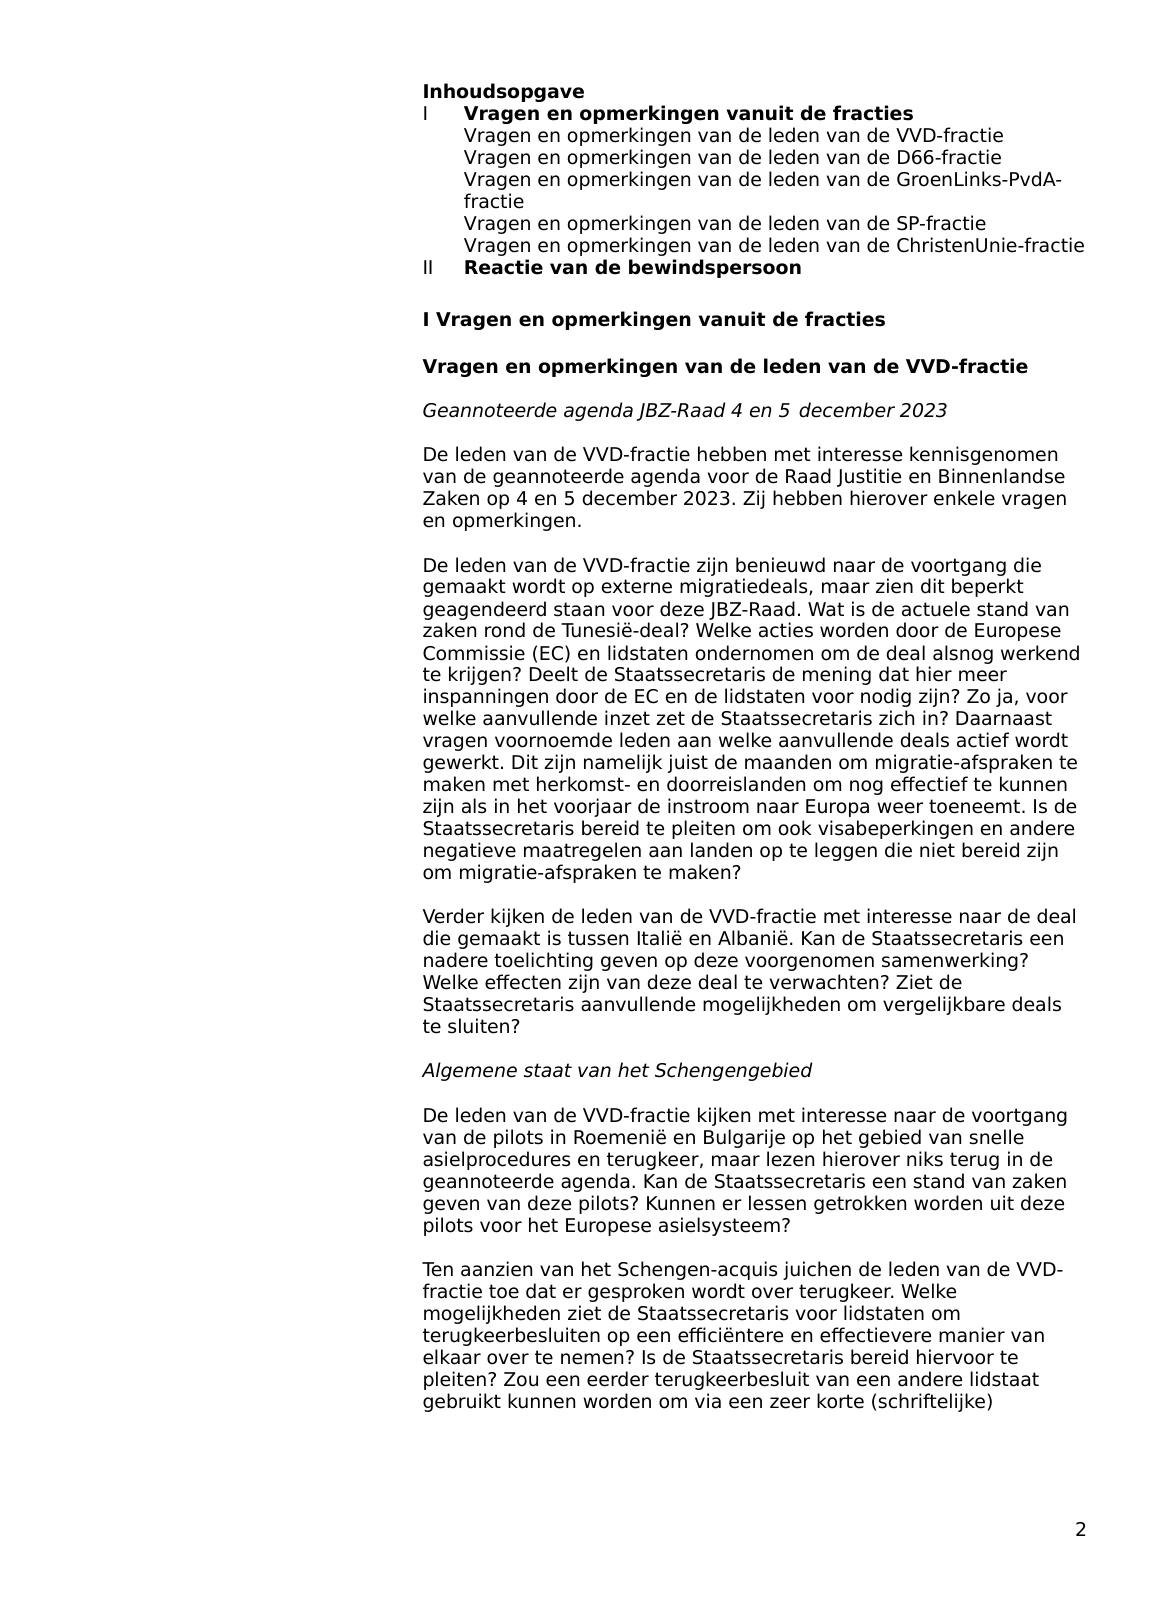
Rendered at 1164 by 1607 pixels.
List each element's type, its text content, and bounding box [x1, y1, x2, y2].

text Vragen en opmerkingen van de leden van de VVD-fractie [464, 125, 1087, 147]
text Vragen en opmerkingen van de leden van de D66-fractie [464, 147, 1087, 169]
text I Vragen en opmerkingen vanuit de fracties [422, 103, 1087, 125]
text Vragen en opmerkingen van de leden van de SP-fractie [464, 213, 1087, 235]
text De leden van de VVD-fractie hebben met interesse kennisgenomen van de geannoteerde agenda voor de Raad Justitie en Binnenlandse Zaken op 4 en 5 december 2023. Zij hebben hierover enkele vragen en opmerkingen. [422, 444, 1087, 532]
subtitle Geannoteerde agenda JBZ-Raad 4 en 5 december 2023 [422, 400, 1087, 422]
text Ten aanzien van het Schengen-acquis juichen de leden van de VVD-fractie toe dat er gesproken wordt over terugkeer. Welke mogelijkheden ziet de Staatssecretaris voor lidstaten om terugkeerbesluiten op een efficiëntere en effectievere manier van elkaar over te nemen? Is de Staatssecretaris bereid hiervoor te pleiten? Zou een eerder terugkeerbesluit van een andere lidstaat gebruikt kunnen worden om via een zeer korte (schriftelijke) [422, 1259, 1087, 1412]
text De leden van de VVD-fractie zijn benieuwd naar de voortgang die gemaakt wordt op externe migratiedeals, maar zien dit beperkt geagendeerd staan voor deze JBZ-Raad. Wat is de actuele stand van zaken rond de Tunesië-deal? Welke acties worden door de Europese Commissie (EC) en lidstaten ondernomen om de deal alsnog werkend te krijgen? Deelt de Staatssecretaris de mening dat hier meer inspanningen door de EC en de lidstaten voor nodig zijn? Zo ja, voor welke aanvullende inzet zet de Staatssecretaris zich in? Daarnaast vragen voornoemde leden aan welke aanvullende deals actief wordt gewerkt. Dit zijn namelijk juist de maanden om migratie-afspraken te maken met herkomst- en doorreislanden om nog effectief te kunnen zijn als in het voorjaar de instroom naar Europa weer toeneemt. Is de Staatssecretaris bereid te pleiten om ook visabeperkingen en andere negatieve maatregelen aan landen op te leggen die niet bereid zijn om migratie-afspraken te maken? [422, 554, 1087, 884]
text Vragen en opmerkingen van de leden van de GroenLinks-PvdA-fractie [464, 169, 1087, 213]
subtitle Inhoudsopgave [422, 81, 1087, 103]
subtitle I Vragen en opmerkingen vanuit de fracties [422, 309, 1087, 331]
text Vragen en opmerkingen van de leden van de ChristenUnie-fractie [464, 235, 1087, 257]
subtitle Algemene staat van het Schengengebied [422, 1060, 1087, 1082]
text II Reactie van de bewindspersoon [422, 257, 1087, 279]
subtitle Vragen en opmerkingen van de leden van de VVD-fractie [422, 356, 1087, 378]
text De leden van de VVD-fractie kijken met interesse naar de voortgang van de pilots in Roemenië en Bulgarije op het gebied van snelle asielprocedures en terugkeer, maar lezen hierover niks terug in de geannoteerde agenda. Kan de Staatssecretaris een stand van zaken geven van deze pilots? Kunnen er lessen getrokken worden uit deze pilots voor het Europese asielsysteem? [422, 1104, 1087, 1236]
text Verder kijken de leden van de VVD-fractie met interesse naar de deal die gemaakt is tussen Italië en Albanië. Kan de Staatssecretaris een nadere toelichting geven op deze voorgenomen samenwerking? Welke effecten zijn van deze deal te verwachten? Ziet de Staatssecretaris aanvullende mogelijkheden om vergelijkbare deals te sluiten? [422, 906, 1087, 1038]
